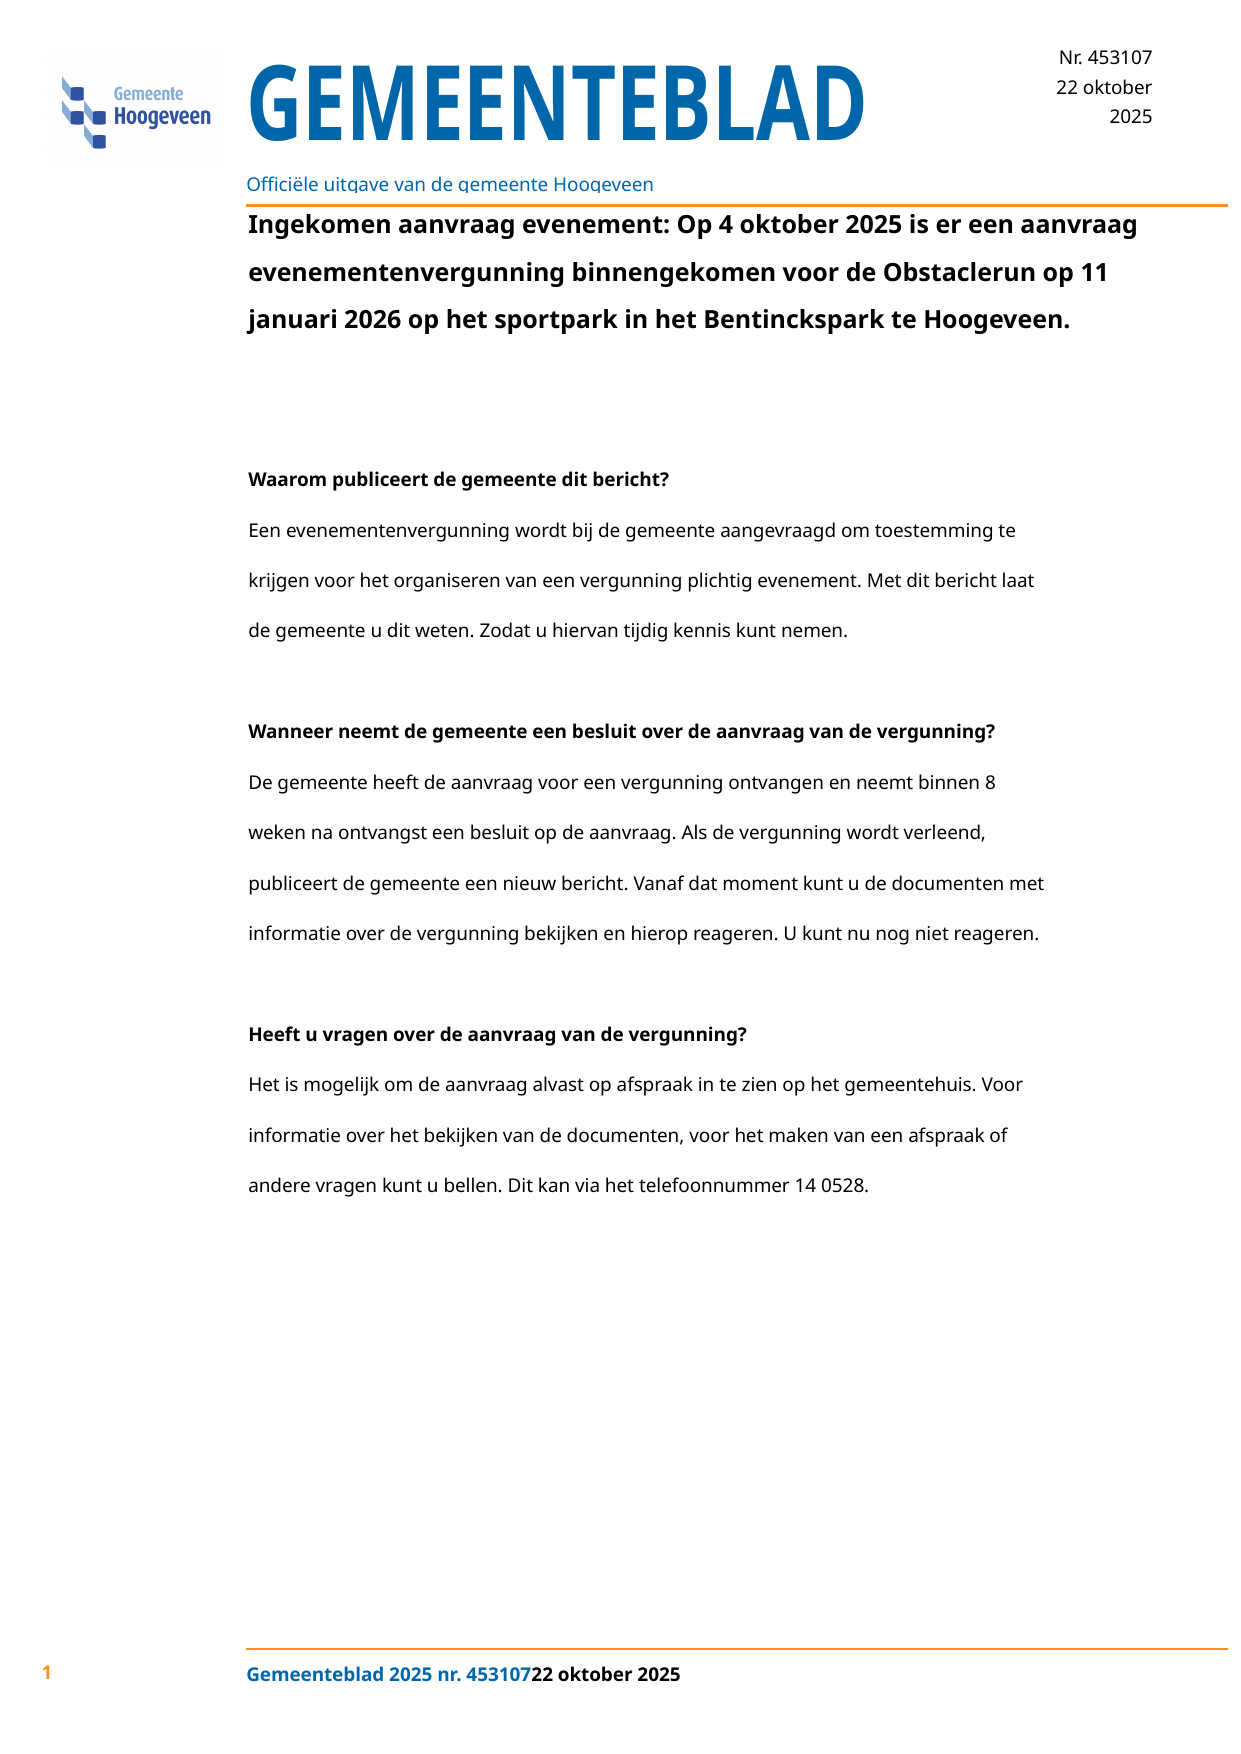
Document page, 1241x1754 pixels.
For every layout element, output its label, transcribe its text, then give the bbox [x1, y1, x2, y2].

text Het is mogelijk om de aanvraag alvast op afspraak in te zien op het gemeentehuis. Voor [248, 1071, 1152, 1097]
text Wanneer neemt de gemeente een besluit over de aanvraag van de vergunning? [248, 718, 1152, 744]
text krijgen voor het organiseren van een vergunning plichtig evenement. Met dit bericht laat [248, 567, 1152, 593]
text informatie over de vergunning bekijken en hierop reageren. U kunt nu nog niet reageren. [248, 920, 1152, 946]
text Heeft u vragen over de aanvraag van de vergunning? [248, 1021, 1152, 1047]
text publiceert de gemeente een nieuw bericht. Vanaf dat moment kunt u de documenten met [248, 870, 1152, 895]
picture [41, 47, 231, 172]
text de gemeente u dit weten. Zodat u hiervan tijdig kennis kunt nemen. [248, 618, 1152, 643]
text Een evenementenvergunning wordt bij de gemeente aangevraagd om toestemming te [248, 517, 1152, 542]
text Ingekomen aanvraag evenement: Op 4 oktober 2025 is er een aanvraag evenementenvergunning binnengekomen voor de Obstaclerun op 11 januari 2026 op het sportpark in het Bentinckspark te Hoogeveen. [248, 207, 1152, 336]
text De gemeente heeft de aanvraag voor een vergunning ontvangen en neemt binnen 8 [248, 769, 1152, 794]
text weken na ontvangst een besluit op de aanvraag. Als de vergunning wordt verleend, [248, 819, 1152, 845]
text andere vragen kunt u bellen. Dit kan via het telefoonnummer 14 0528. [248, 1172, 1152, 1198]
text Waarom publiceert de gemeente dit bericht? [248, 466, 1152, 492]
text informatie over het bekijken van de documenten, voor het maken van een afspraak of [248, 1122, 1152, 1147]
